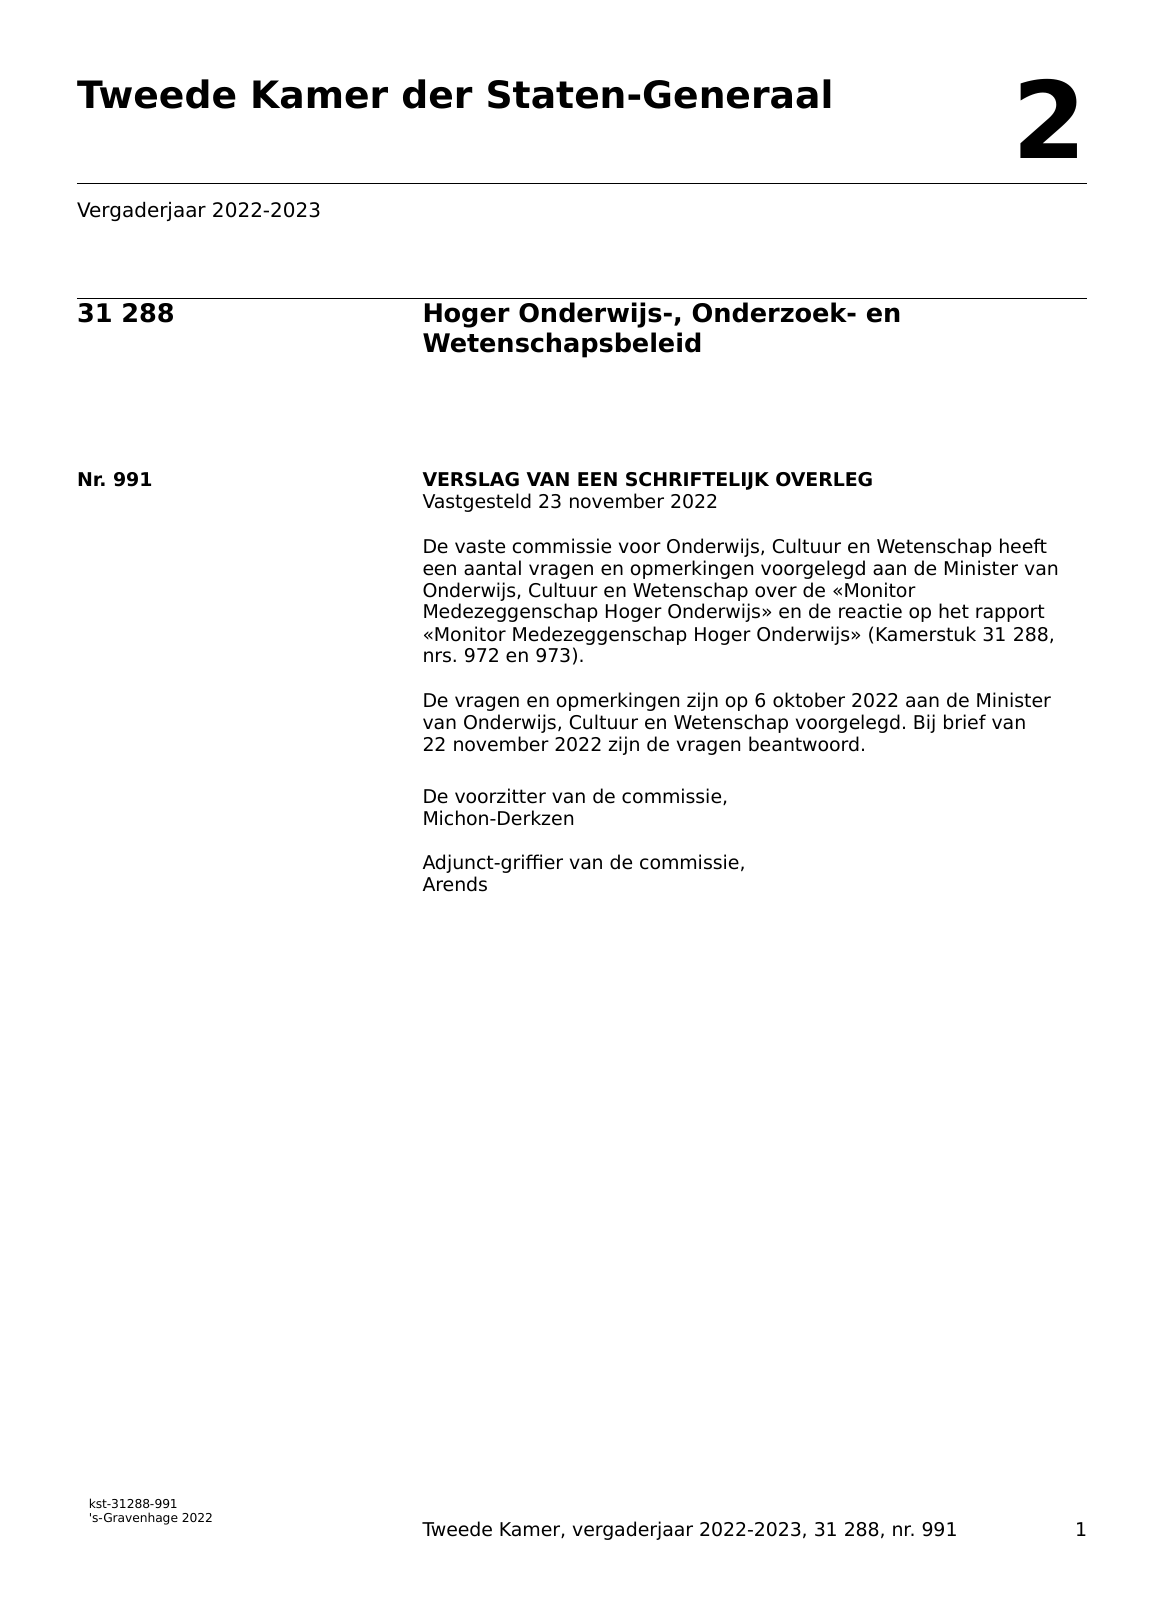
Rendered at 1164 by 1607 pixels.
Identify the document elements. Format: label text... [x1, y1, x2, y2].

text Vastgesteld 23 november 2022 [422, 491, 1087, 513]
text Adjunct-griffier van de commissie, Arends [422, 852, 1087, 896]
text De vaste commissie voor Onderwijs, Cultuur en Wetenschap heeft een aantal vragen en opmerkingen voorgelegd aan de Minister van Onderwijs, Cultuur en Wetenschap over de «Monitor Medezeggenschap Hoger Onderwijs» en de reactie op het rapport «Monitor Medezeggenschap Hoger Onderwijs» (Kamerstuk 31 288, nrs. 972 en 973). [422, 536, 1087, 667]
table_header Tweede Kamer der Staten-Generaal [77, 59, 886, 183]
subtitle Nr. 991 VERSLAG VAN EEN SCHRIFTELIJK OVERLEG [77, 469, 1087, 491]
text kst-31288-991 [88, 1497, 323, 1511]
table_cell Vergaderjaar 2022-2023 [77, 184, 1087, 298]
text De voorzitter van de commissie, Michon-Derkzen [422, 786, 1087, 829]
text 's-Gravenhage 2022 [88, 1511, 323, 1525]
table_header 2 [886, 59, 1087, 183]
subtitle 31 288 Hoger Onderwijs-, Onderzoek- en Wetenschapsbeleid [77, 299, 1087, 358]
text De vragen en opmerkingen zijn op 6 oktober 2022 aan de Minister van Onderwijs, Cultuur en Wetenschap voorgelegd. Bij brief van 22 november 2022 zijn de vragen beantwoord. [422, 689, 1087, 756]
